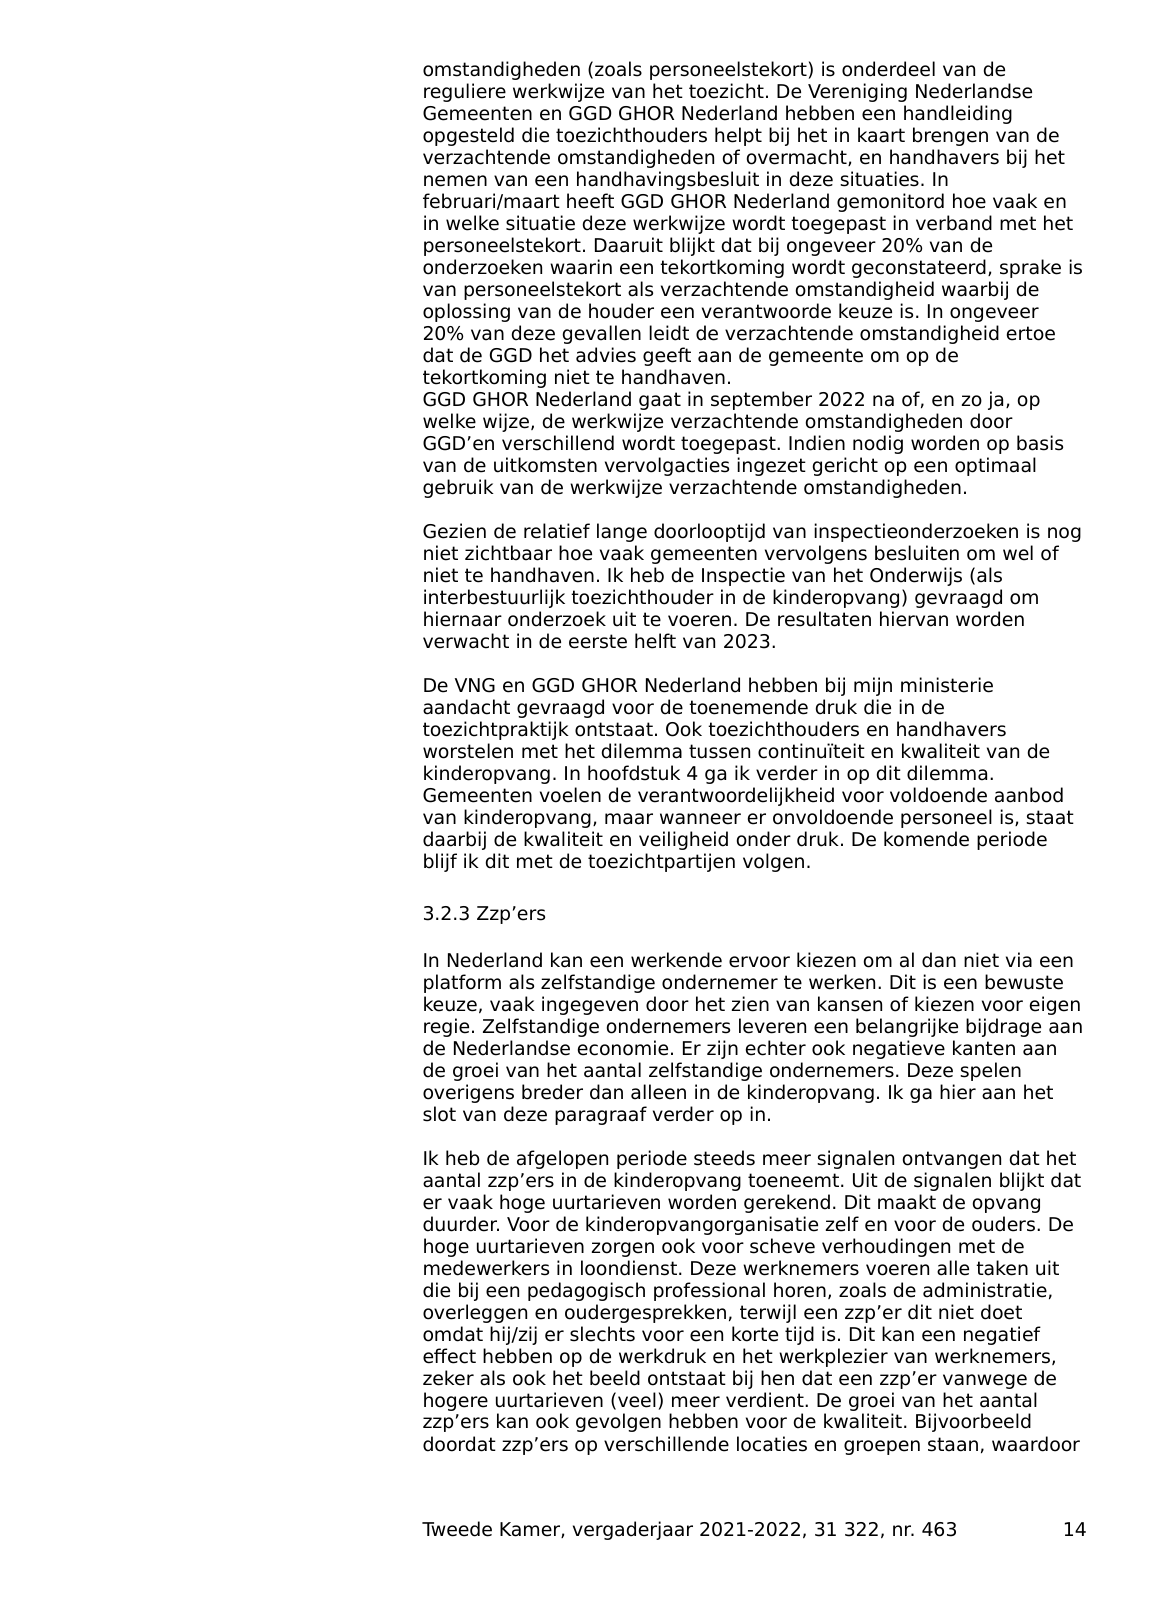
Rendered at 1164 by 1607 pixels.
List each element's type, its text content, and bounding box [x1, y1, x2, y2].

text In Nederland kan een werkende ervoor kiezen om al dan niet via een platform als zelfstandige ondernemer te werken. Dit is een bewuste keuze, vaak ingegeven door het zien van kansen of kiezen voor eigen regie. Zelfstandige ondernemers leveren een belangrijke bijdrage aan de Nederlandse economie. Er zijn echter ook negatieve kanten aan de groei van het aantal zelfstandige ondernemers. Deze spelen overigens breder dan alleen in de kinderopvang. Ik ga hier aan het slot van deze paragraaf verder op in. [422, 950, 1087, 1126]
text Gezien de relatief lange doorlooptijd van inspectieonderzoeken is nog niet zichtbaar hoe vaak gemeenten vervolgens besluiten om wel of niet te handhaven. Ik heb de Inspectie van het Onderwijs (als interbestuurlijk toezichthouder in de kinderopvang) gevraagd om hiernaar onderzoek uit te voeren. De resultaten hiervan worden verwacht in de eerste helft van 2023. [422, 521, 1087, 653]
subtitle 3.2.3 Zzp’ers [422, 903, 1087, 925]
text De VNG en GGD GHOR Nederland hebben bij mijn ministerie aandacht gevraagd voor de toenemende druk die in de toezichtpraktijk ontstaat. Ook toezichthouders en handhavers worstelen met het dilemma tussen continuïteit en kwaliteit van de kinderopvang. In hoofdstuk 4 ga ik verder in op dit dilemma. Gemeenten voelen de verantwoordelijkheid voor voldoende aanbod van kinderopvang, maar wanneer er onvoldoende personeel is, staat daarbij de kwaliteit en veiligheid onder druk. De komende periode blijf ik dit met de toezichtpartijen volgen. [422, 675, 1087, 873]
text omstandigheden (zoals personeelstekort) is onderdeel van de reguliere werkwijze van het toezicht. De Vereniging Nederlandse Gemeenten en GGD GHOR Nederland hebben een handleiding opgesteld die toezichthouders helpt bij het in kaart brengen van de verzachtende omstandigheden of overmacht, en handhavers bij het nemen van een handhavingsbesluit in deze situaties. In februari/maart heeft GGD GHOR Nederland gemonitord hoe vaak en in welke situatie deze werkwijze wordt toegepast in verband met het personeelstekort. Daaruit blijkt dat bij ongeveer 20% van de onderzoeken waarin een tekortkoming wordt geconstateerd, sprake is van personeelstekort als verzachtende omstandigheid waarbij de oplossing van de houder een verantwoorde keuze is. In ongeveer 20% van deze gevallen leidt de verzachtende omstandigheid ertoe dat de GGD het advies geeft aan de gemeente om op de tekortkoming niet te handhaven. [422, 59, 1087, 389]
text GGD GHOR Nederland gaat in september 2022 na of, en zo ja, op welke wijze, de werkwijze verzachtende omstandigheden door GGD’en verschillend wordt toegepast. Indien nodig worden op basis van de uitkomsten vervolgacties ingezet gericht op een optimaal gebruik van de werkwijze verzachtende omstandigheden. [422, 389, 1087, 499]
text Ik heb de afgelopen periode steeds meer signalen ontvangen dat het aantal zzp’ers in de kinderopvang toeneemt. Uit de signalen blijkt dat er vaak hoge uurtarieven worden gerekend. Dit maakt de opvang duurder. Voor de kinderopvangorganisatie zelf en voor de ouders. De hoge uurtarieven zorgen ook voor scheve verhoudingen met de medewerkers in loondienst. Deze werknemers voeren alle taken uit die bij een pedagogisch professional horen, zoals de administratie, overleggen en oudergesprekken, terwijl een zzp’er dit niet doet omdat hij/zij er slechts voor een korte tijd is. Dit kan een negatief effect hebben op de werkdruk en het werkplezier van werknemers, zeker als ook het beeld ontstaat bij hen dat een zzp’er vanwege de hogere uurtarieven (veel) meer verdient. De groei van het aantal zzp’ers kan ook gevolgen hebben voor de kwaliteit. Bijvoorbeeld doordat zzp’ers op verschillende locaties en groepen staan, waardoor [422, 1148, 1087, 1455]
